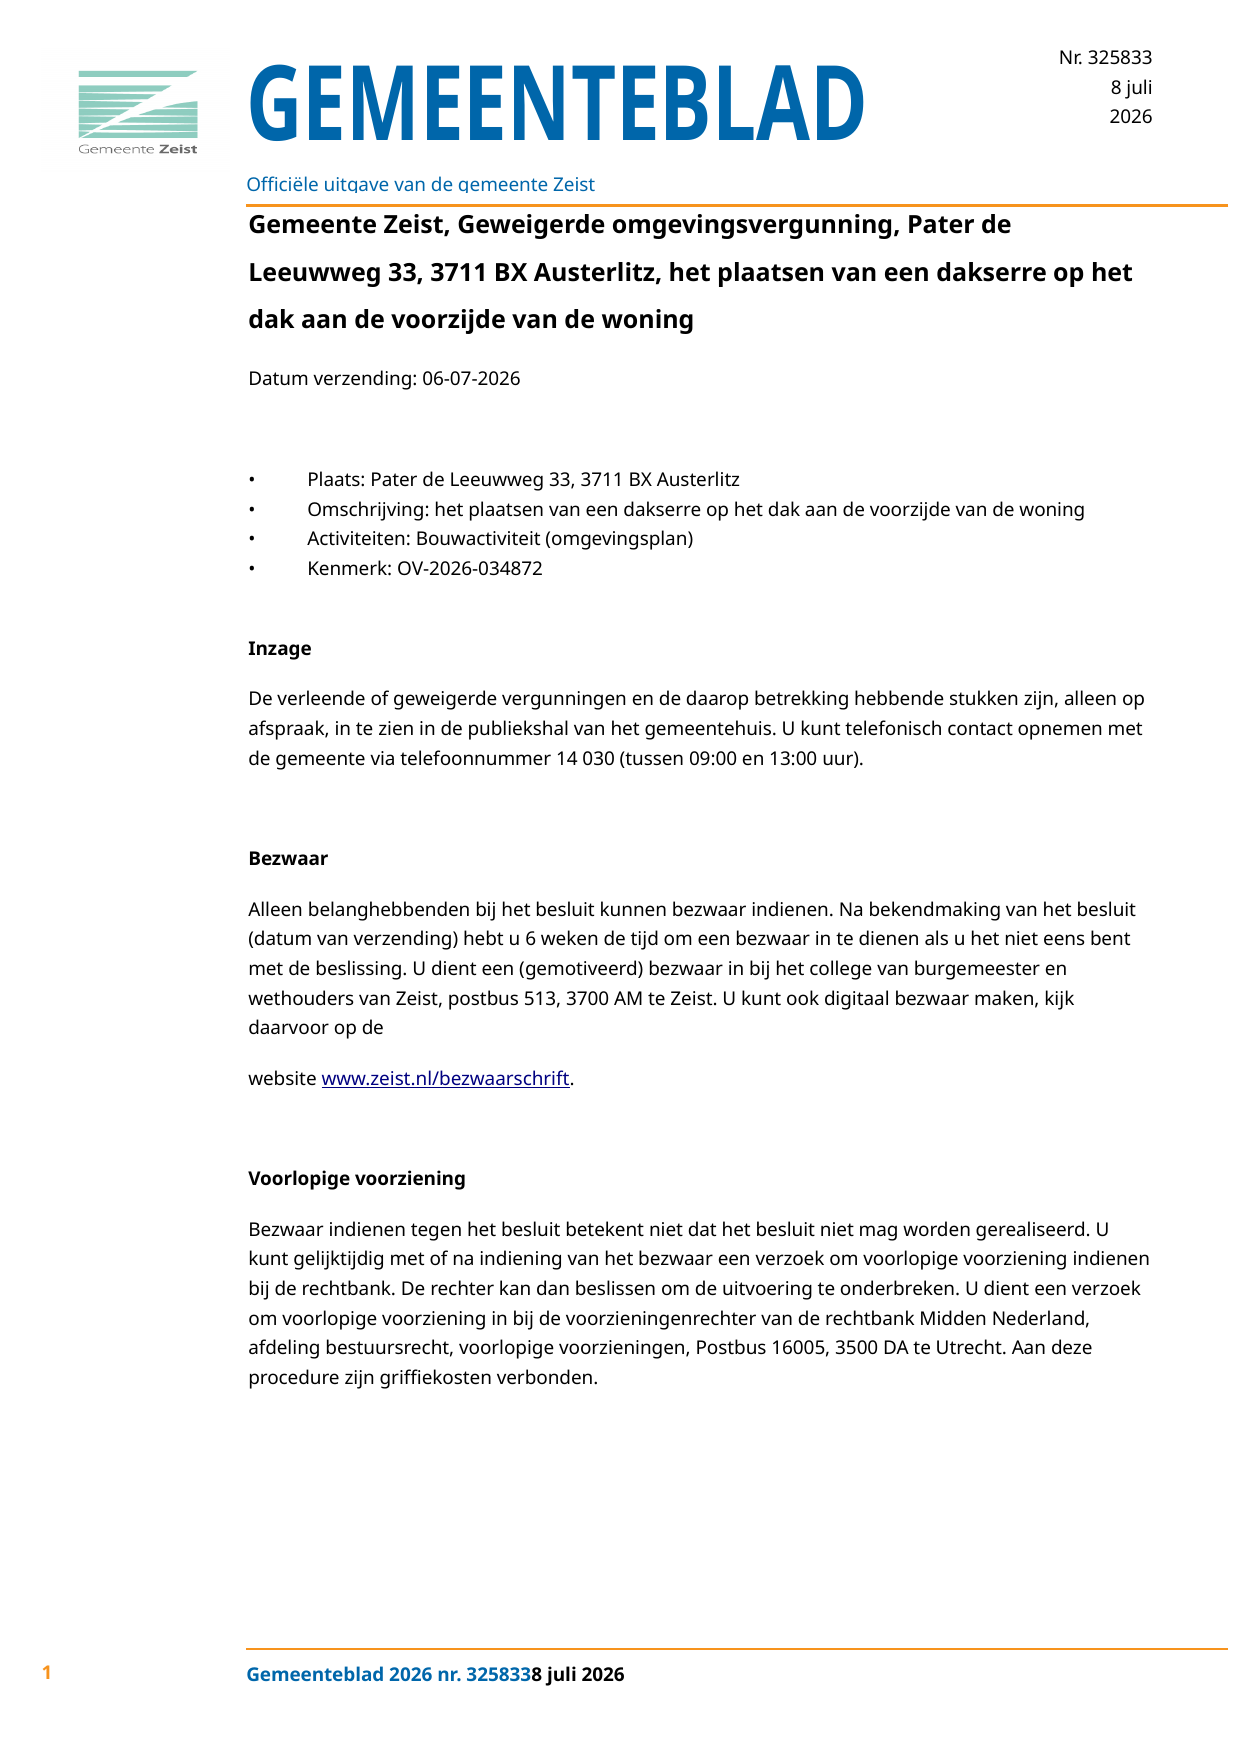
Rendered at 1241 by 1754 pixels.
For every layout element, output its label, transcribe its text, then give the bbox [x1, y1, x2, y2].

text Voorlopige voorziening [248, 1166, 1152, 1191]
text website www.zeist.nl/bezwaarschrift. [248, 1065, 1152, 1090]
text Datum verzending: 06-07-2026 [248, 366, 1152, 391]
text De verleende of geweigerde vergunningen en de daarop betrekking hebbende stukken zijn, alleen op afspraak, in te zien in de publiekshal van het gemeentehuis. U kunt telefonisch contact opnemen met de gemeente via telefoonnummer 14 030 (tussen 09:00 en 13:00 uur). [248, 686, 1152, 770]
list Omschrijving: het plaatsen van een dakserre op het dak aan de voorzijde van de woning [248, 496, 1152, 522]
list Plaats: Pater de Leeuwweg 33, 3711 BX Austerlitz [248, 466, 1152, 492]
text Alleen belanghebbenden bij het besluit kunnen bezwaar indienen. Na bekendmaking van het besluit (datum van verzending) hebt u 6 weken de tijd om een bezwaar in te dienen als u het niet eens bent met de beslissing. U dient een (gemotiveerd) bezwaar in bij het college van burgemeester en wethouders van Zeist, postbus 513, 3700 AM te Zeist. U kunt ook digitaal bezwaar maken, kijk daarvoor op de [248, 896, 1152, 1040]
list Activiteiten: Bouwactiviteit (omgevingsplan) [248, 526, 1152, 551]
text Bezwaar indienen tegen het besluit betekent niet dat het besluit niet mag worden gerealiseerd. U kunt gelijktijdig met of na indiening van het bezwaar een verzoek om voorlopige voorziening indienen bij de rechtbank. De rechter kan dan beslissen om de uitvoering te onderbreken. U dient een verzoek om voorlopige voorziening in bij de voorzieningenrechter van de rechtbank Midden Nederland, afdeling bestuursrecht, voorlopige voorzieningen, Postbus 16005, 3500 DA te Utrecht. Aan deze procedure zijn griffiekosten verbonden. [248, 1216, 1152, 1389]
text Gemeente Zeist, Geweigerde omgevingsvergunning, Pater de Leeuwweg 33, 3711 BX Austerlitz, het plaatsen van een dakserre op het dak aan de voorzijde van de woning [248, 207, 1152, 336]
text Bezwaar [248, 846, 1152, 871]
list Kenmerk: OV-2026-034872 [248, 555, 1152, 581]
text Inzage [248, 635, 1152, 661]
picture [41, 47, 231, 172]
